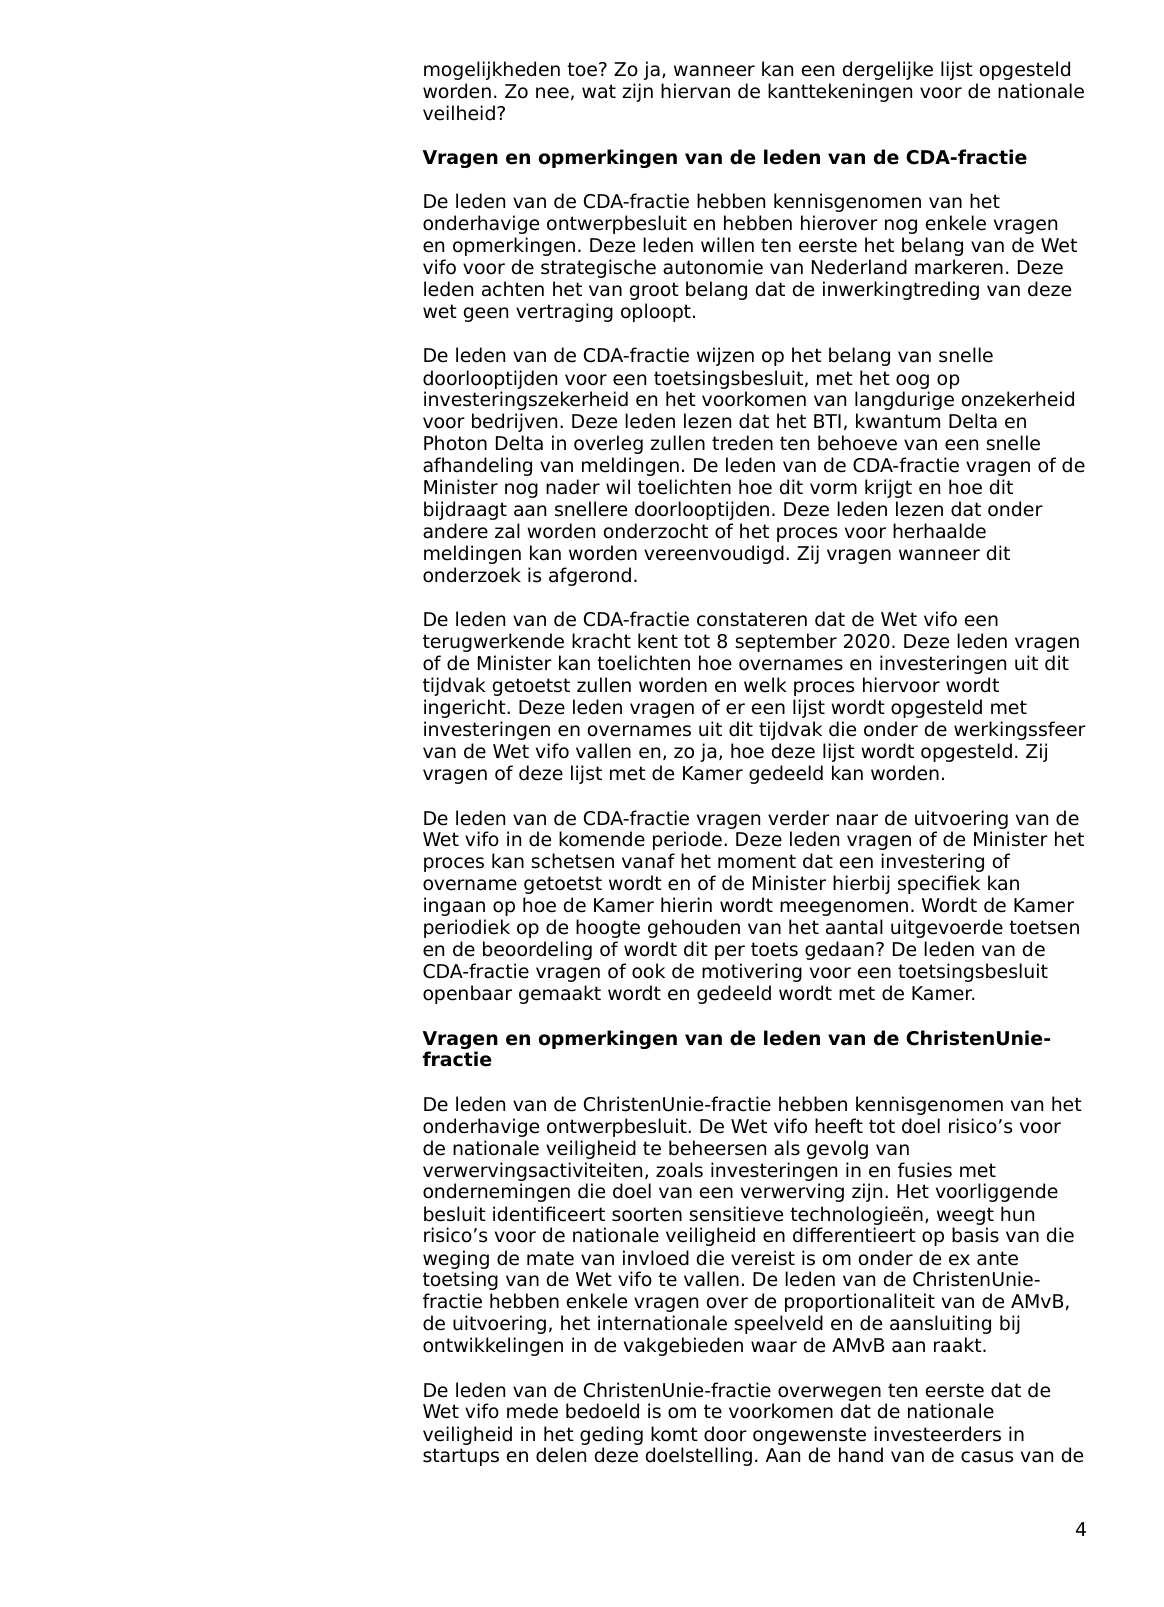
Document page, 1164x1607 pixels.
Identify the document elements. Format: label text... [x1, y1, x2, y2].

text mogelijkheden toe? Zo ja, wanneer kan een dergelijke lijst opgesteld worden. Zo nee, wat zijn hiervan de kanttekeningen voor de nationale veilheid? [422, 59, 1087, 125]
text De leden van de ChristenUnie-fractie hebben kennisgenomen van het onderhavige ontwerpbesluit. De Wet vifo heeft tot doel risico’s voor de nationale veiligheid te beheersen als gevolg van verwervingsactiviteiten, zoals investeringen in en fusies met ondernemingen die doel van een verwerving zijn. Het voorliggende besluit identificeert soorten sensitieve technologieën, weegt hun risico’s voor de nationale veiligheid en differentieert op basis van die weging de mate van invloed die vereist is om onder de ex ante toetsing van de Wet vifo te vallen. De leden van de ChristenUnie-fractie hebben enkele vragen over de proportionaliteit van de AMvB, de uitvoering, het internationale speelveld en de aansluiting bij ontwikkelingen in de vakgebieden waar de AMvB aan raakt. [422, 1093, 1087, 1357]
text De leden van de CDA-fractie constateren dat de Wet vifo een terugwerkende kracht kent tot 8 september 2020. Deze leden vragen of de Minister kan toelichten hoe overnames en investeringen uit dit tijdvak getoetst zullen worden en welk proces hiervoor wordt ingericht. Deze leden vragen of er een lijst wordt opgesteld met investeringen en overnames uit dit tijdvak die onder de werkingssfeer van de Wet vifo vallen en, zo ja, hoe deze lijst wordt opgesteld. Zij vragen of deze lijst met de Kamer gedeeld kan worden. [422, 609, 1087, 785]
text De leden van de CDA-fractie vragen verder naar de uitvoering van de Wet vifo in de komende periode. Deze leden vragen of de Minister het proces kan schetsen vanaf het moment dat een investering of overname getoetst wordt en of de Minister hierbij specifiek kan ingaan op hoe de Kamer hierin wordt meegenomen. Wordt de Kamer periodiek op de hoogte gehouden van het aantal uitgevoerde toetsen en de beoordeling of wordt dit per toets gedaan? De leden van de CDA-fractie vragen of ook de motivering voor een toetsingsbesluit openbaar gemaakt wordt en gedeeld wordt met de Kamer. [422, 807, 1087, 1005]
subtitle Vragen en opmerkingen van de leden van de CDA-fractie [422, 147, 1087, 169]
text De leden van de CDA-fractie wijzen op het belang van snelle doorlooptijden voor een toetsingsbesluit, met het oog op investeringszekerheid en het voorkomen van langdurige onzekerheid voor bedrijven. Deze leden lezen dat het BTI, kwantum Delta en Photon Delta in overleg zullen treden ten behoeve van een snelle afhandeling van meldingen. De leden van de CDA-fractie vragen of de Minister nog nader wil toelichten hoe dit vorm krijgt en hoe dit bijdraagt aan snellere doorlooptijden. Deze leden lezen dat onder andere zal worden onderzocht of het proces voor herhaalde meldingen kan worden vereenvoudigd. Zij vragen wanneer dit onderzoek is afgerond. [422, 345, 1087, 587]
text De leden van de CDA-fractie hebben kennisgenomen van het onderhavige ontwerpbesluit en hebben hierover nog enkele vragen en opmerkingen. Deze leden willen ten eerste het belang van de Wet vifo voor de strategische autonomie van Nederland markeren. Deze leden achten het van groot belang dat de inwerkingtreding van deze wet geen vertraging oploopt. [422, 191, 1087, 323]
subtitle Vragen en opmerkingen van de leden van de ChristenUnie-fractie [422, 1027, 1087, 1071]
text De leden van de ChristenUnie-fractie overwegen ten eerste dat de Wet vifo mede bedoeld is om te voorkomen dat de nationale veiligheid in het geding komt door ongewenste investeerders in startups en delen deze doelstelling. Aan de hand van de casus van de [422, 1379, 1087, 1467]
